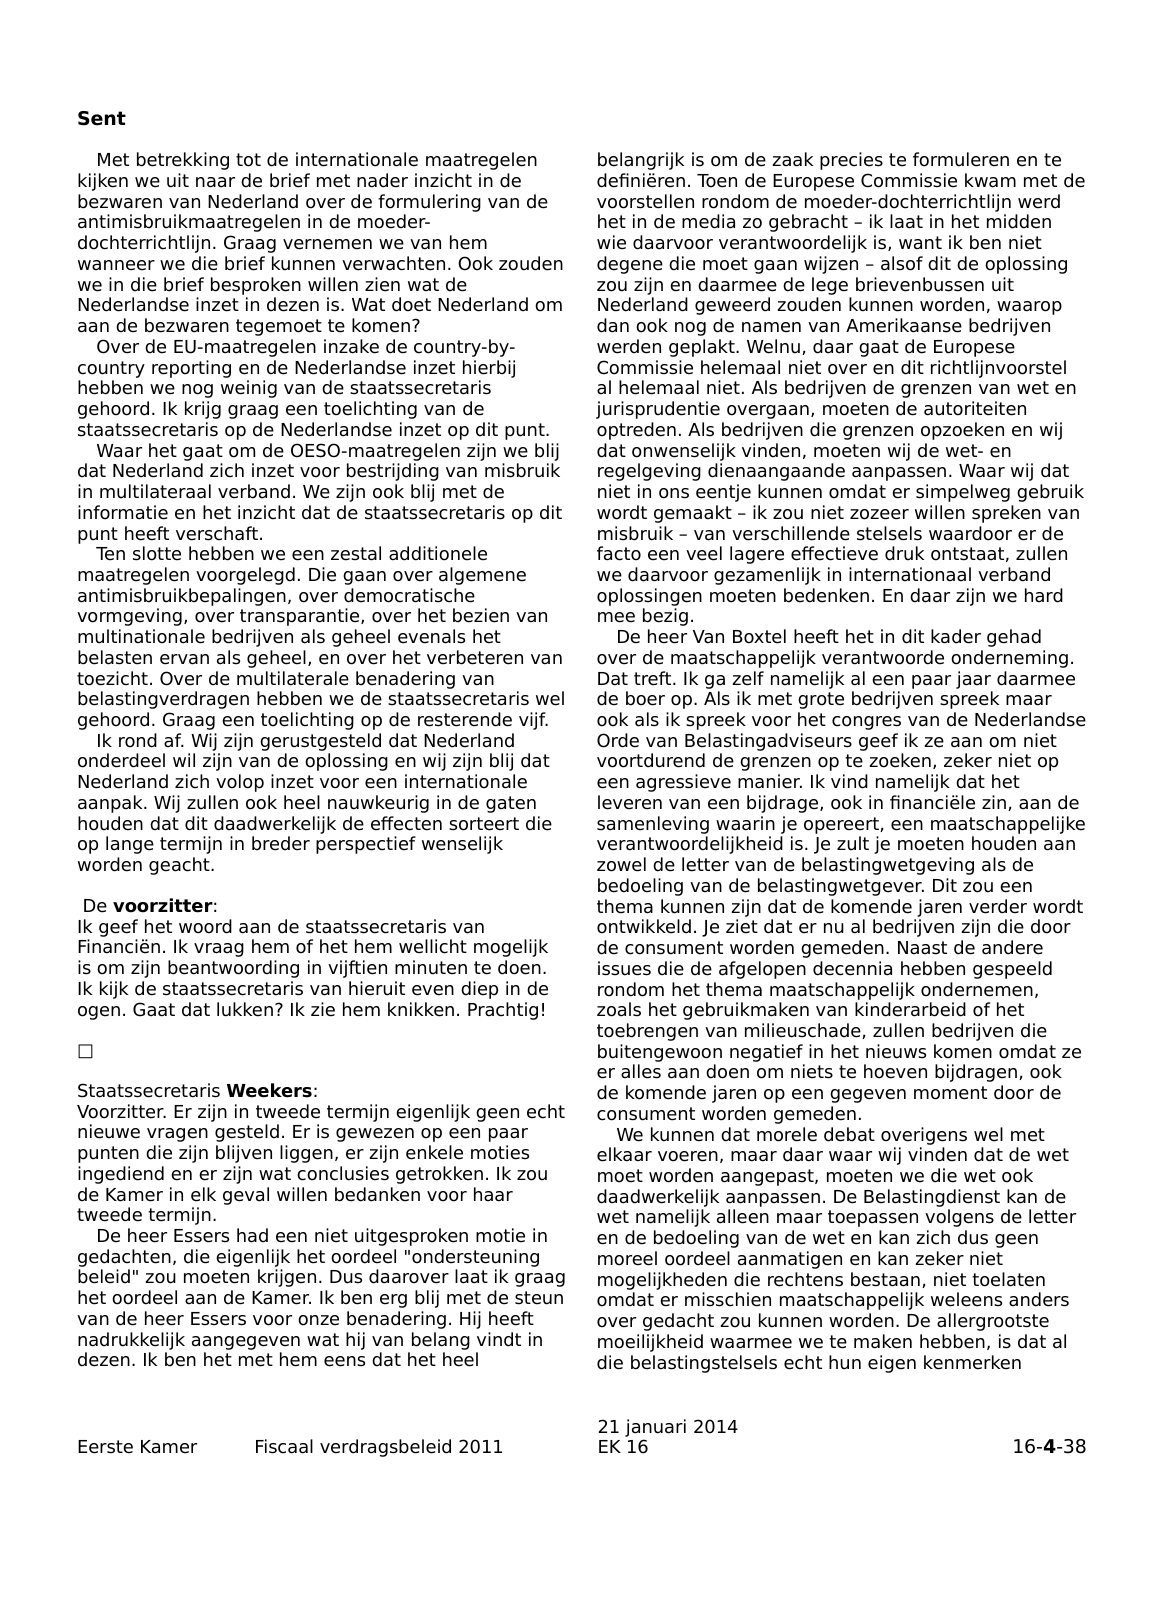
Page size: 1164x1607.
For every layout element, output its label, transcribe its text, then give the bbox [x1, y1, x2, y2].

text De voorzitter: [77, 896, 567, 916]
text De heer Van Boxtel heeft het in dit kader gehad over de maatschappelijk verantwoorde onderneming. Dat treft. Ik ga zelf namelijk al een paar jaar daarmee de boer op. Als ik met grote bedrijven spreek maar ook als ik spreek voor het congres van de Nederlandse Orde van Belastingadviseurs geef ik ze aan om niet voortdurend de grenzen op te zoeken, zeker niet op een agressieve manier. Ik vind namelijk dat het leveren van een bijdrage, ook in financiële zin, aan de samenleving waarin je opereert, een maatschappelijke verantwoordelijkheid is. Je zult je moeten houden aan zowel de letter van de belastingwetgeving als de bedoeling van de belastingwetgever. Dit zou een thema kunnen zijn dat de komende jaren verder wordt ontwikkeld. Je ziet dat er nu al bedrijven zijn die door de consument worden gemeden. Naast de andere issues die de afgelopen decennia hebben gespeeld rondom het thema maatschappelijk ondernemen, zoals het gebruikmaken van kinderarbeid of het toebrengen van milieuschade, zullen bedrijven die buitengewoon negatief in het nieuws komen omdat ze er alles aan doen om niets te hoeven bijdragen, ook de komende jaren op een gegeven moment door de consument worden gemeden. [596, 627, 1087, 1124]
text De heer Essers had een niet uitgesproken motie in gedachten, die eigenlijk het oordeel "ondersteuning beleid" zou moeten krijgen. Dus daarover laat ik graag het oordeel aan de Kamer. Ik ben erg blij met de steun van de heer Essers voor onze benadering. Hij heeft nadrukkelijk aangegeven wat hij van belang vindt in dezen. Ik ben het met hem eens dat het heel [77, 1226, 567, 1371]
text □ [77, 1040, 567, 1061]
text Ten slotte hebben we een zestal additionele maatregelen voorgelegd. Die gaan over algemene antimisbruikbepalingen, over democratische vormgeving, over transparantie, over het bezien van multinationale bedrijven als geheel evenals het belasten ervan als geheel, en over het verbeteren van toezicht. Over de multilaterale benadering van belastingverdragen hebben we de staatssecretaris wel gehoord. Graag een toelichting op de resterende vijf. [77, 544, 567, 731]
text Met betrekking tot de internationale maatregelen kijken we uit naar de brief met nader inzicht in de bezwaren van Nederland over de formulering van de antimisbruikmaatregelen in de moeder-dochterrichtlijn. Graag vernemen we van hem wanneer we die brief kunnen verwachten. Ook zouden we in die brief besproken willen zien wat de Nederlandse inzet in dezen is. Wat doet Nederland om aan de bezwaren tegemoet te komen? [77, 150, 567, 337]
text Waar het gaat om de OESO-maatregelen zijn we blij dat Nederland zich inzet voor bestrijding van misbruik in multilateraal verband. We zijn ook blij met de informatie en het inzicht dat de staatssecretaris op dit punt heeft verschaft. [77, 440, 567, 544]
text We kunnen dat morele debat overigens wel met elkaar voeren, maar daar waar wij vinden dat de wet moet worden aangepast, moeten we die wet ook daadwerkelijk aanpassen. De Belastingdienst kan de wet namelijk alleen maar toepassen volgens de letter en de bedoeling van de wet en kan zich dus geen moreel oordeel aanmatigen en kan zeker niet mogelijkheden die rechtens bestaan, niet toelaten omdat er misschien maatschappelijk weleens anders over gedacht zou kunnen worden. De allergrootste moeilijkheid waarmee we te maken hebben, is dat al die belastingstelsels echt hun eigen kenmerken [596, 1124, 1087, 1373]
text Ik rond af. Wij zijn gerustgesteld dat Nederland onderdeel wil zijn van de oplossing en wij zijn blij dat Nederland zich volop inzet voor een internationale aanpak. Wij zullen ook heel nauwkeurig in de gaten houden dat dit daadwerkelijk de effecten sorteert die op lange termijn in breder perspectief wenselijk worden geacht. [77, 731, 567, 876]
text Over de EU-maatregelen inzake de country-by-country reporting en de Nederlandse inzet hierbij hebben we nog weinig van de staatssecretaris gehoord. Ik krijg graag een toelichting van de staatssecretaris op de Nederlandse inzet op dit punt. [77, 337, 567, 440]
text Ik geef het woord aan de staatssecretaris van Financiën. Ik vraag hem of het hem wellicht mogelijk is om zijn beantwoording in vijftien minuten te doen. Ik kijk de staatssecretaris van hieruit even diep in de ogen. Gaat dat lukken? Ik zie hem knikken. Prachtig! [77, 916, 567, 1020]
text belangrijk is om de zaak precies te formuleren en te definiëren. Toen de Europese Commissie kwam met de voorstellen rondom de moeder-dochterrichtlijn werd het in de media zo gebracht – ik laat in het midden wie daarvoor verantwoordelijk is, want ik ben niet degene die moet gaan wijzen – alsof dit de oplossing zou zijn en daarmee de lege brievenbussen uit Nederland geweerd zouden kunnen worden, waarop dan ook nog de namen van Amerikaanse bedrijven werden geplakt. Welnu, daar gaat de Europese Commissie helemaal niet over en dit richtlijnvoorstel al helemaal niet. Als bedrijven de grenzen van wet en jurisprudentie overgaan, moeten de autoriteiten optreden. Als bedrijven die grenzen opzoeken en wij dat onwenselijk vinden, moeten wij de wet- en regelgeving dienaangaande aanpassen. Waar wij dat niet in ons eentje kunnen omdat er simpelweg gebruik wordt gemaakt – ik zou niet zozeer willen spreken van misbruik – van verschillende stelsels waardoor er de facto een veel lagere effectieve druk ontstaat, zullen we daarvoor gezamenlijk in internationaal verband oplossingen moeten bedenken. En daar zijn we hard mee bezig. [596, 150, 1087, 627]
text Staatssecretaris Weekers: [77, 1081, 567, 1102]
text Voorzitter. Er zijn in tweede termijn eigenlijk geen echt nieuwe vragen gesteld. Er is gewezen op een paar punten die zijn blijven liggen, er zijn enkele moties ingediend en er zijn wat conclusies getrokken. Ik zou de Kamer in elk geval willen bedanken voor haar tweede termijn. [77, 1102, 567, 1226]
